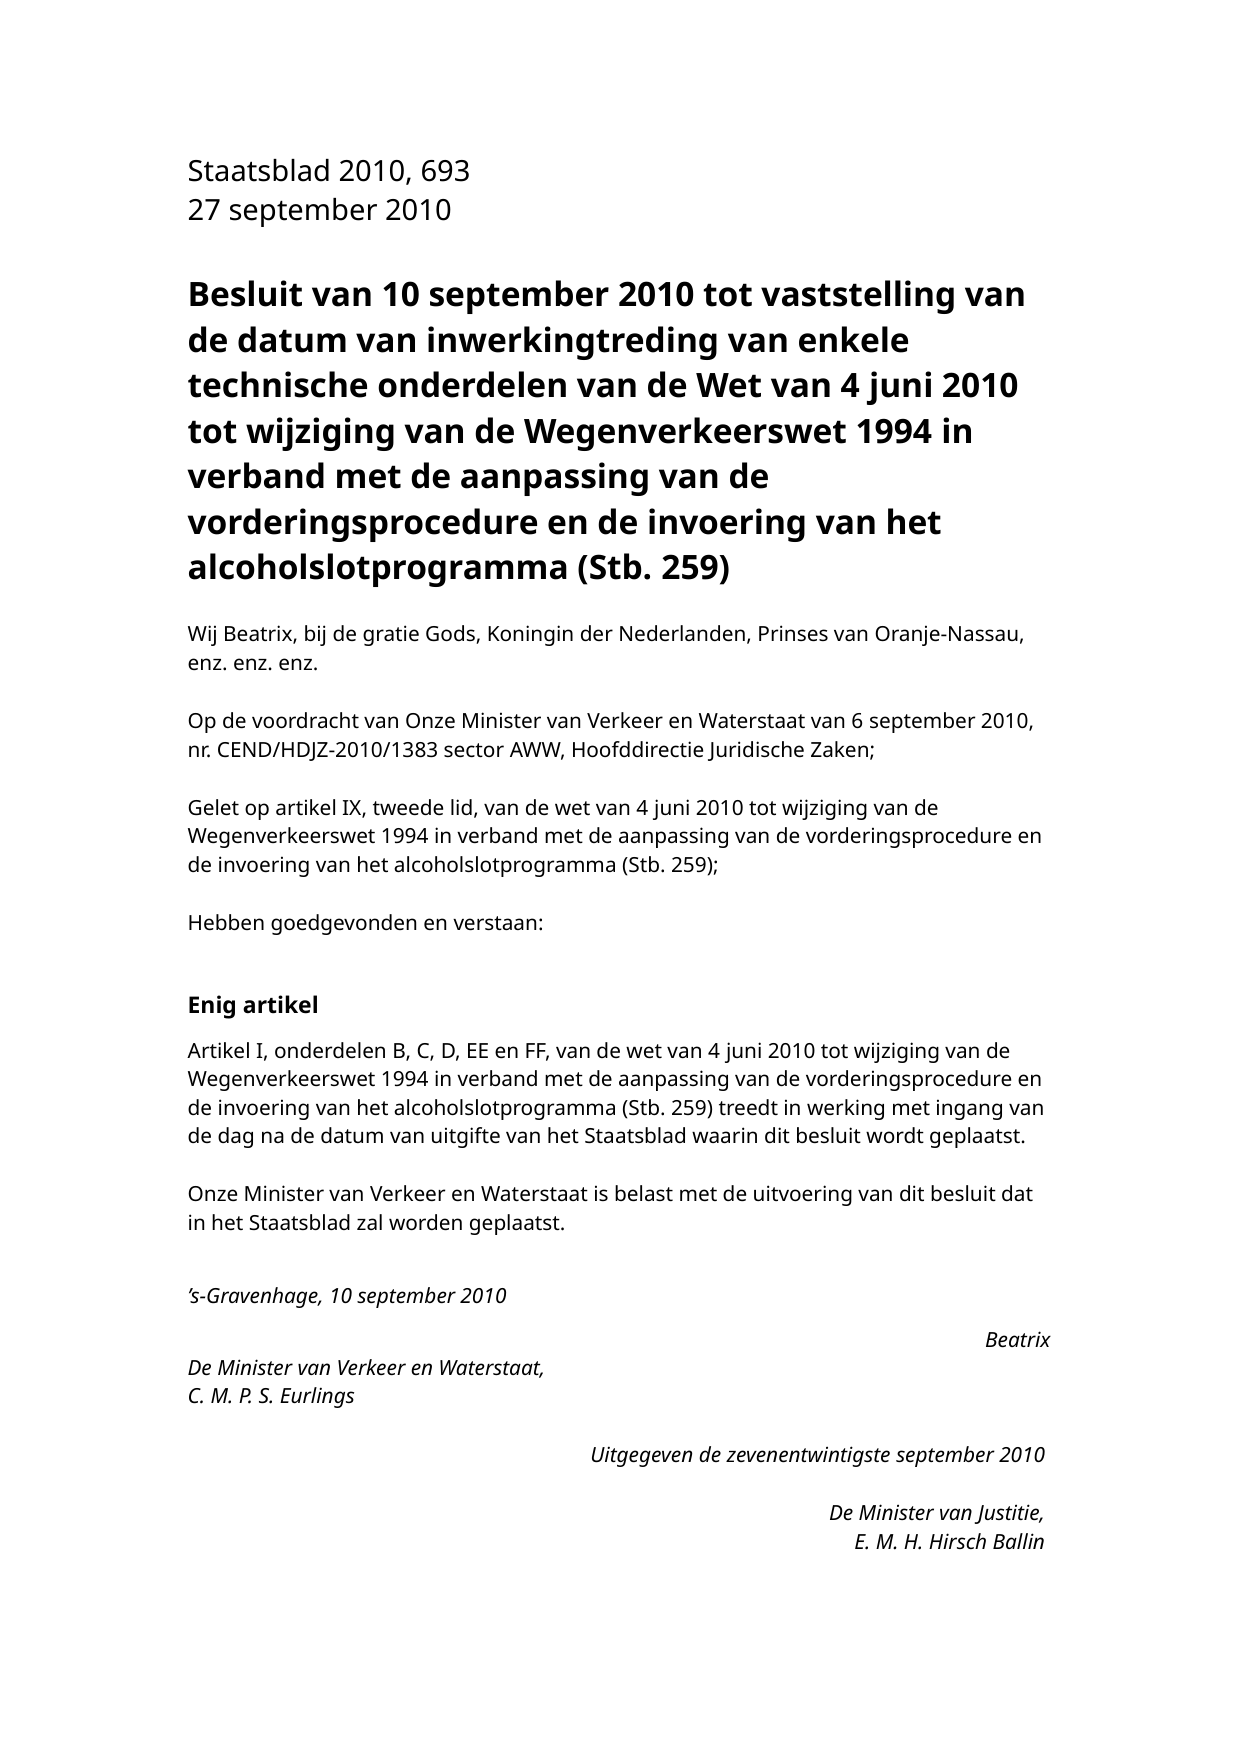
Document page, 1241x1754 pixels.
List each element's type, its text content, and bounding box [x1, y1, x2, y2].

text Artikel I, onderdelen B, C, D, EE en FF, van de wet van 4 juni 2010 tot wijziging van de Wegenverkeerswet 1994 in verband met de aanpassing van de vorderingsprocedure en de invoering van het alcoholslotprogramma (Stb. 259) treedt in werking met ingang van de dag na de datum van uitgifte van het Staatsblad waarin dit besluit wordt geplaatst. [187, 1036, 1053, 1149]
text C. M. P. S. Eurlings [187, 1382, 1053, 1410]
text Op de voordracht van Onze Minister van Verkeer en Waterstaat van 6 september 2010, nr. CEND/HDJZ-2010/1383 sector AWW, Hoofddirectie Juridische Zaken; [187, 706, 1053, 763]
text Onze Minister van Verkeer en Waterstaat is belast met de uitvoering van dit besluit dat in het Staatsblad zal worden geplaatst. [187, 1179, 1053, 1236]
subtitle Besluit van 10 september 2010 tot vaststelling van de datum van inwerkingtreding van enkele technische onderdelen van de Wet van 4 juni 2010 tot wijziging van de Wegenverkeerswet 1994 in verband met de aanpassing van de vorderingsprocedure en de invoering van het alcoholslotprogramma (Stb. 259) [187, 271, 1053, 589]
text De Minister van Verkeer en Waterstaat, [187, 1353, 1053, 1382]
subtitle Enig artikel [187, 989, 1053, 1021]
text 27 september 2010 [187, 190, 1053, 229]
text E. M. H. Hirsch Ballin [187, 1527, 1053, 1555]
text Wij Beatrix, bij de gratie Gods, Koningin der Nederlanden, Prinses van Oranje-Nassau, enz. enz. enz. [187, 619, 1053, 676]
text Hebben goedgevonden en verstaan: [187, 908, 1053, 937]
text Gelet op artikel IX, tweede lid, van de wet van 4 juni 2010 tot wijziging van de Wegenverkeerswet 1994 in verband met de aanpassing van de vorderingsprocedure en de invoering van het alcoholslotprogramma (Stb. 259); [187, 793, 1053, 878]
text Beatrix [187, 1325, 1053, 1353]
text ’s-Gravenhage, 10 september 2010 [187, 1281, 1053, 1310]
text Staatsblad 2010, 693 [187, 150, 1053, 190]
text De Minister van Justitie, [187, 1498, 1053, 1527]
text Uitgegeven de zevenentwintigste september 2010 [187, 1440, 1053, 1468]
